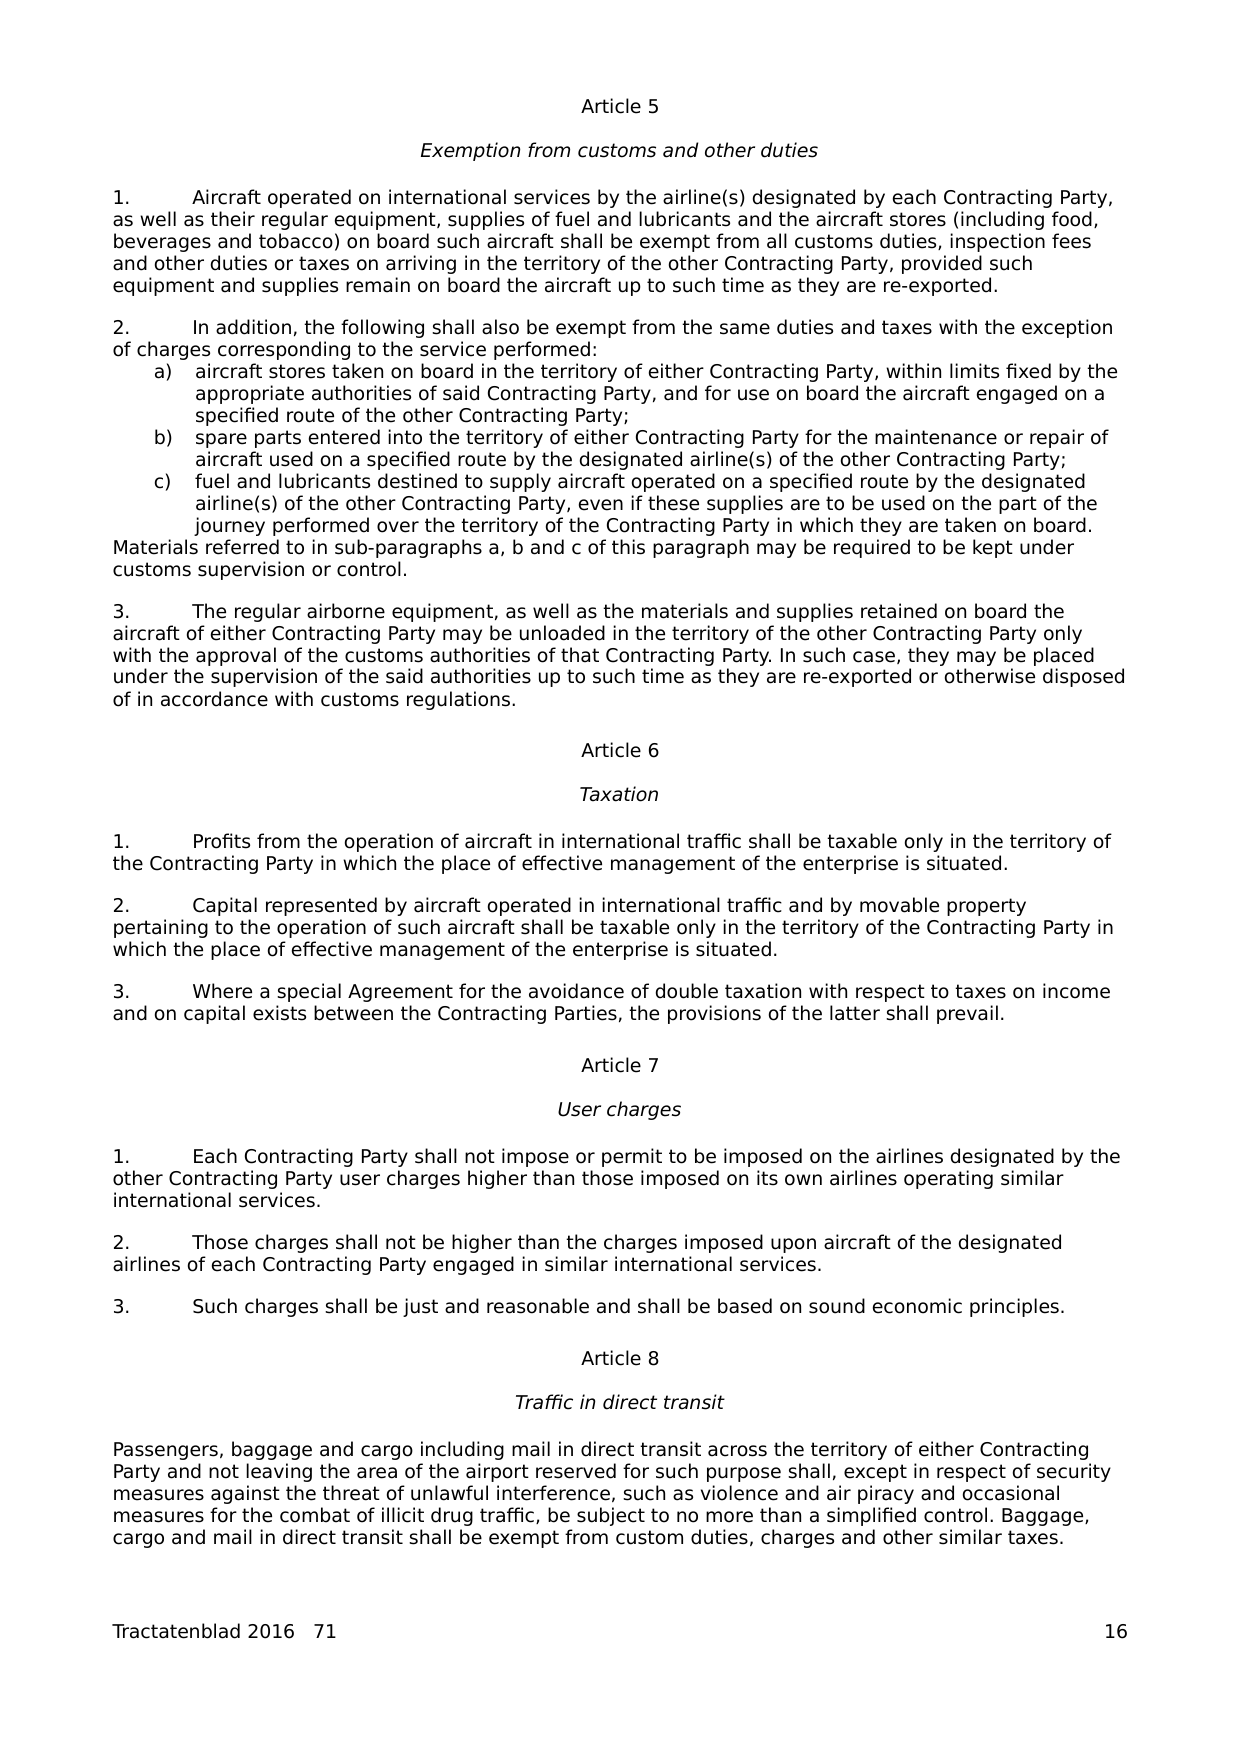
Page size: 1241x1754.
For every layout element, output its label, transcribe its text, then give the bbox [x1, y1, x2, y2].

subtitle Article 8 Traffic in direct transit [112, 1348, 1128, 1414]
text b) spare parts entered into the territory of either Contracting Party for the maintenance or repair of aircraft used on a specified route by the designated airline(s) of the other Contracting Party; [153, 427, 1128, 471]
text 3. The regular airborne equipment, as well as the materials and supplies retained on board the aircraft of either Contracting Party may be unloaded in the territory of the other Contracting Party only with the approval of the customs authorities of that Contracting Party. In such case, they may be placed under the supervision of the said authorities up to such time as they are re-exported or otherwise disposed of in accordance with customs regulations. [112, 601, 1128, 710]
text 2. In addition, the following shall also be exempt from the same duties and taxes with the exception of charges corresponding to the service performed: [112, 317, 1128, 361]
text 2. Those charges shall not be higher than the charges imposed upon aircraft of the designated airlines of each Contracting Party engaged in similar international services. [112, 1232, 1128, 1276]
subtitle Article 6 Taxation [112, 740, 1128, 806]
text 3. Where a special Agreement for the avoidance of double taxation with respect to taxes on income and on capital exists between the Contracting Parties, the provisions of the latter shall prevail. [112, 981, 1128, 1025]
text 1. Aircraft operated on international services by the airline(s) designated by each Contracting Party, as well as their regular equipment, supplies of fuel and lubricants and the aircraft stores (including food, beverages and tobacco) on board such aircraft shall be exempt from all customs duties, inspection fees and other duties or taxes on arriving in the territory of the other Contracting Party, provided such equipment and supplies remain on board the aircraft up to such time as they are re-exported. [112, 187, 1128, 297]
text Materials referred to in sub-paragraphs a, b and c of this paragraph may be required to be kept under customs supervision or control. [112, 537, 1128, 581]
text 1. Profits from the operation of aircraft in international traffic shall be taxable only in the territory of the Contracting Party in which the place of effective management of the enterprise is situated. [112, 831, 1128, 875]
subtitle Article 7 User charges [112, 1055, 1128, 1121]
text c) fuel and lubricants destined to supply aircraft operated on a specified route by the designated airline(s) of the other Contracting Party, even if these supplies are to be used on the part of the journey performed over the territory of the Contracting Party in which they are taken on board. [153, 471, 1128, 537]
text Passengers, baggage and cargo including mail in direct transit across the territory of either Contracting Party and not leaving the area of the airport reserved for such purpose shall, except in respect of security measures against the threat of unlawful interference, such as violence and air piracy and occasional measures for the combat of illicit drug traffic, be subject to no more than a simplified control. Baggage, cargo and mail in direct transit shall be exempt from custom duties, charges and other similar taxes. [112, 1439, 1128, 1549]
subtitle Article 5 Exemption from customs and other duties [112, 96, 1128, 162]
text 3. Such charges shall be just and reasonable and shall be based on sound economic principles. [112, 1296, 1128, 1318]
text 2. Capital represented by aircraft operated in international traffic and by movable property pertaining to the operation of such aircraft shall be taxable only in the territory of the Contracting Party in which the place of effective management of the enterprise is situated. [112, 895, 1128, 961]
text a) aircraft stores taken on board in the territory of either Contracting Party, within limits fixed by the appropriate authorities of said Contracting Party, and for use on board the aircraft engaged on a specified route of the other Contracting Party; [153, 361, 1128, 427]
text 1. Each Contracting Party shall not impose or permit to be imposed on the airlines designated by the other Contracting Party user charges higher than those imposed on its own airlines operating similar international services. [112, 1146, 1128, 1212]
